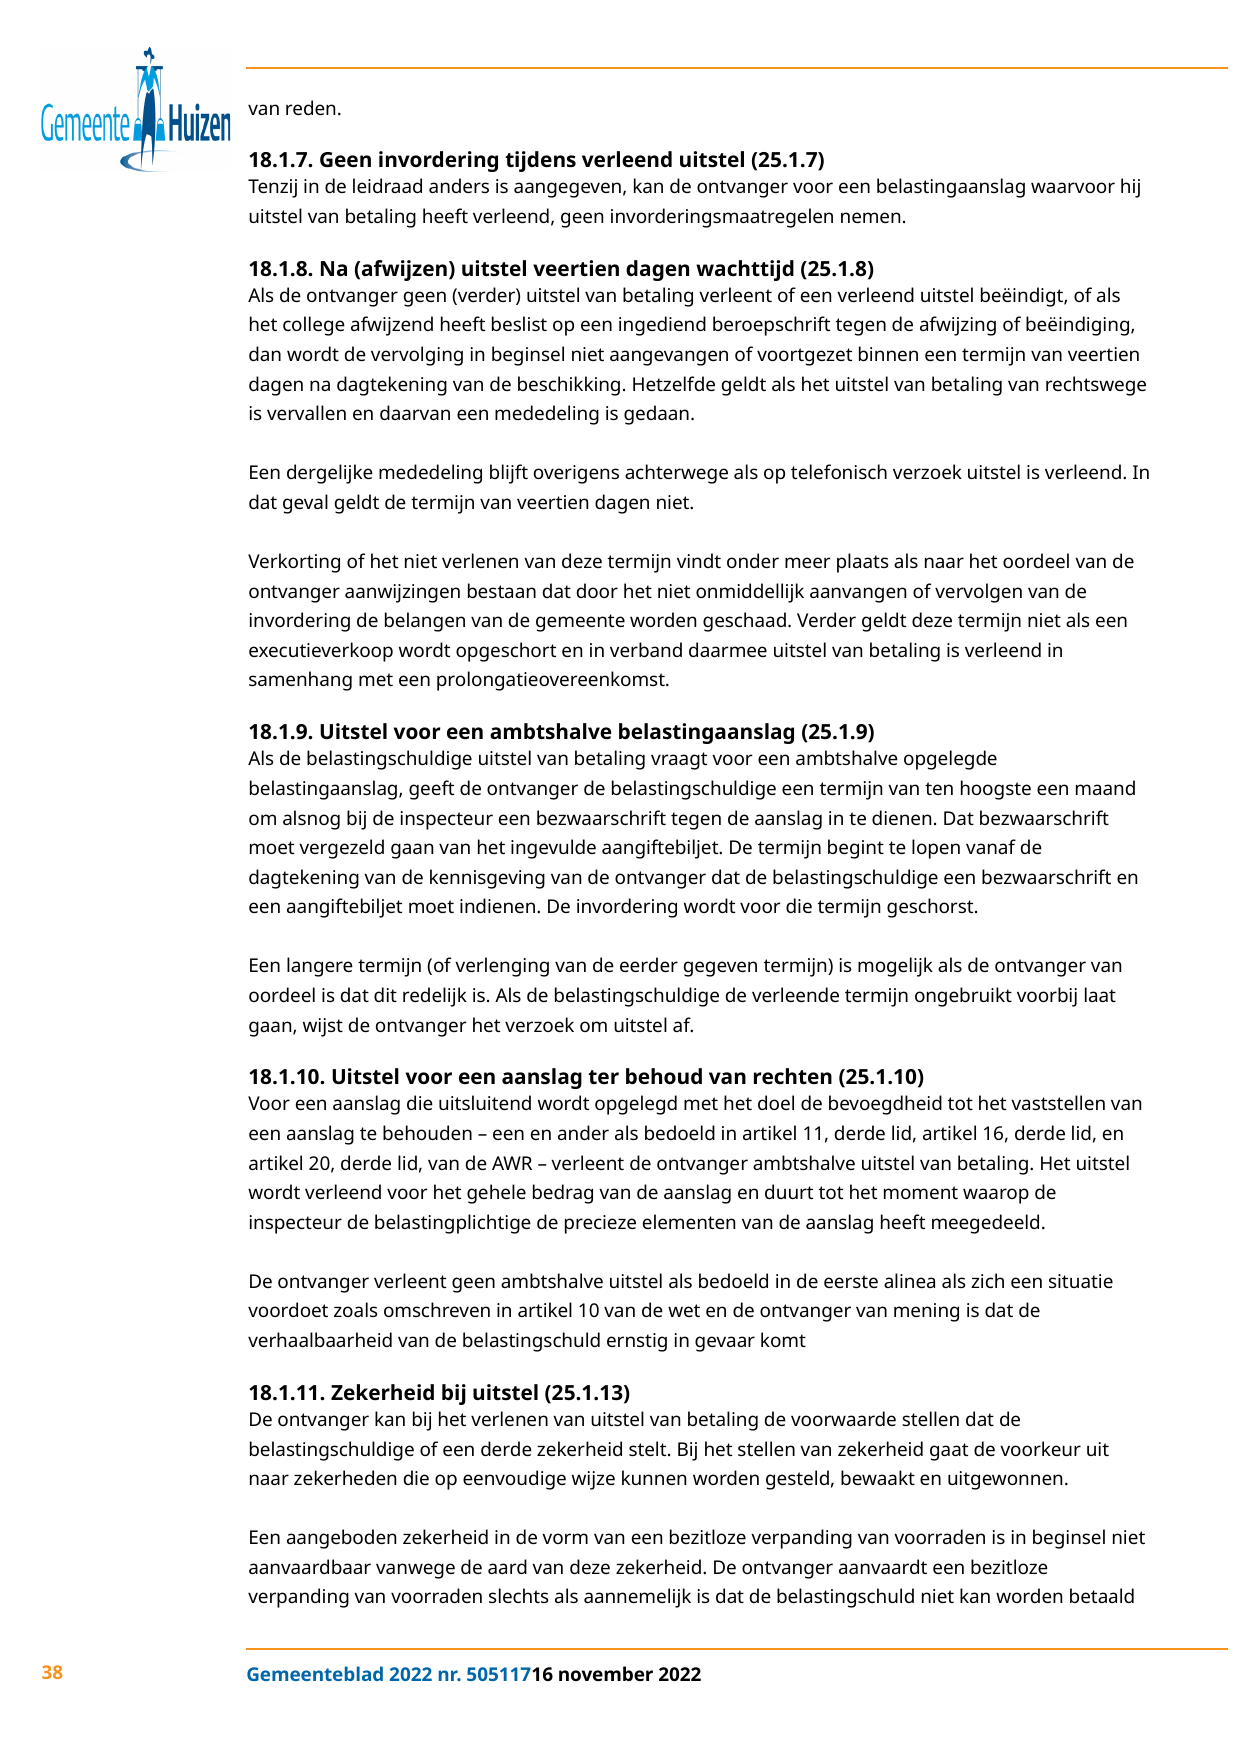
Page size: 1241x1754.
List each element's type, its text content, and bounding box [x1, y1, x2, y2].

text Een aangeboden zekerheid in de vorm van een bezitloze verpanding van voorraden is in beginsel niet aanvaardbaar vanwege de aard van deze zekerheid. De ontvanger aanvaardt een bezitloze verpanding van voorraden slechts als aannemelijk is dat de belastingschuld niet kan worden betaald [248, 1524, 1152, 1609]
text 18.1.9. Uitstel voor een ambtshalve belastingaanslag (25.1.9) [248, 717, 1152, 746]
text 18.1.7. Geen invordering tijdens verleend uitstel (25.1.7) [248, 145, 1152, 174]
text Voor een aanslag die uitsluitend wordt opgelegd met het doel de bevoegdheid tot het vaststellen van een aanslag te behouden – een en ander als bedoeld in artikel 11, derde lid, artikel 16, derde lid, en artikel 20, derde lid, van de AWR – verleent de ontvanger ambtshalve uitstel van betaling. Het uitstel wordt verleend voor het gehele bedrag van de aanslag en duurt tot het moment waarop de inspecteur de belastingplichtige de precieze elementen van de aanslag heeft meegedeeld. [248, 1091, 1152, 1235]
text De ontvanger kan bij het verlenen van uitstel van betaling de voorwaarde stellen dat de belastingschuldige of een derde zekerheid stelt. Bij het stellen van zekerheid gaat de voorkeur uit naar zekerheden die op eenvoudige wijze kunnen worden gesteld, bewaakt en uitgewonnen. [248, 1406, 1152, 1491]
text Een dergelijke mededeling blijft overigens achterwege als op telefonisch verzoek uitstel is verleend. In dat geval geldt de termijn van veertien dagen niet. [248, 459, 1152, 515]
text Als de belastingschuldige uitstel van betaling vraagt voor een ambtshalve opgelegde belastingaanslag, geeft de ontvanger de belastingschuldige een termijn van ten hoogste een maand om alsnog bij de inspecteur een bezwaarschrift tegen de aanslag in te dienen. Dat bezwaarschrift moet vergezeld gaan van het ingevulde aangiftebiljet. De termijn begint te lopen vanaf de dagtekening van de kennisgeving van de ontvanger dat de belastingschuldige een bezwaarschrift en een aangiftebiljet moet indienen. De invordering wordt voor die termijn geschorst. [248, 746, 1152, 919]
text De ontvanger verleent geen ambtshalve uitstel als bedoeld in de eerste alinea als zich een situatie voordoet zoals omschreven in artikel 10 van de wet en de ontvanger van mening is dat de verhaalbaarheid van de belastingschuld ernstig in gevaar komt [248, 1268, 1152, 1353]
text Als de ontvanger geen (verder) uitstel van betaling verleent of een verleend uitstel beëindigt, of als het college afwijzend heeft beslist op een ingediend beroepschrift tegen de afwijzing of beëindiging, dan wordt de vervolging in beginsel niet aangevangen of voortgezet binnen een termijn van veertien dagen na dagtekening van de beschikking. Hetzelfde geldt als het uitstel van betaling van rechtswege is vervallen en daarvan een mededeling is gedaan. [248, 282, 1152, 426]
text 18.1.11. Zekerheid bij uitstel (25.1.13) [248, 1378, 1152, 1406]
text Een langere termijn (of verlenging van de eerder gegeven termijn) is mogelijk als de ontvanger van oordeel is dat dit redelijk is. Als de belastingschuldige de verleende termijn ongebruikt voorbij laat gaan, wijst de ontvanger het verzoek om uitstel af. [248, 953, 1152, 1037]
text van reden. [248, 95, 1152, 121]
text 18.1.10. Uitstel voor een aanslag ter behoud van rechten (25.1.10) [248, 1062, 1152, 1091]
text Tenzij in de leidraad anders is aangegeven, kan de ontvanger voor een belastingaanslag waarvoor hij uitstel van betaling heeft verleend, geen invorderingsmaatregelen nemen. [248, 174, 1152, 229]
picture [41, 47, 231, 172]
text Verkorting of het niet verlenen van deze termijn vindt onder meer plaats als naar het oordeel van de ontvanger aanwijzingen bestaan dat door het niet onmiddellijk aanvangen of vervolgen van de invordering de belangen van de gemeente worden geschaad. Verder geldt deze termijn niet als een executieverkoop wordt opgeschort en in verband daarmee uitstel van betaling is verleend in samenhang met een prolongatieovereenkomst. [248, 548, 1152, 692]
text 18.1.8. Na (afwijzen) uitstel veertien dagen wachttijd (25.1.8) [248, 254, 1152, 282]
